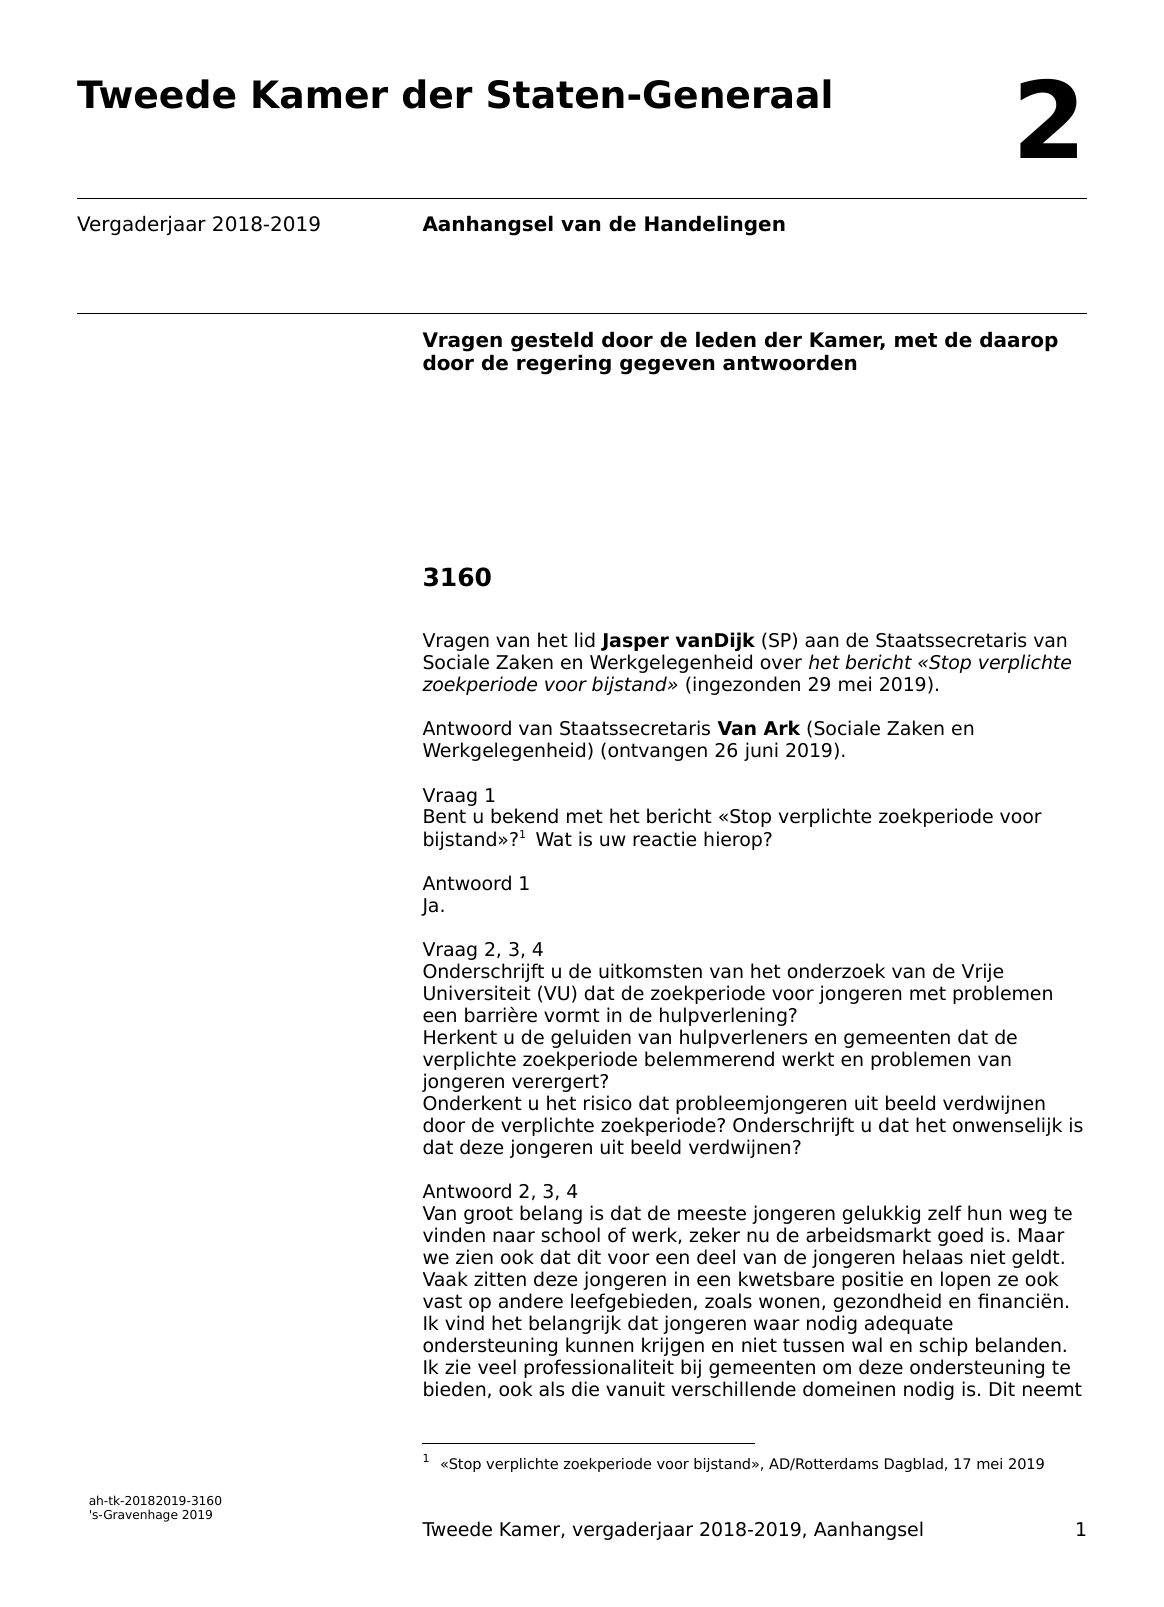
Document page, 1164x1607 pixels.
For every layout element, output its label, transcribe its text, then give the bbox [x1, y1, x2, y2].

table_cell Aanhangsel van de Handelingen [422, 199, 1087, 313]
table_cell [77, 314, 422, 375]
text Bent u bekend met het bericht «Stop verplichte zoekperiode voor bijstand»? Wat is uw reactie hierop? [422, 806, 1087, 850]
text 's-Gravenhage 2019 [88, 1508, 323, 1522]
text Vraag 2, 3, 4 [422, 939, 1087, 961]
text Antwoord van Staatssecretaris Van Ark (Sociale Zaken en Werkgelegenheid) (ontvangen 26 juni 2019). [422, 718, 1087, 762]
text Vragen van het lid Jasper vanDijk (SP) aan de Staatssecretaris van Sociale Zaken en Werkgelegenheid over het bericht «Stop verplichte zoekperiode voor bijstand» (ingezonden 29 mei 2019). [422, 630, 1087, 696]
text Onderschrijft u de uitkomsten van het onderzoek van de Vrije Universiteit (VU) dat de zoekperiode voor jongeren met problemen een barrière vormt in de hulpverlening? [422, 961, 1087, 1027]
table_header 2 [886, 59, 1087, 198]
text Antwoord 1 [422, 873, 1087, 894]
text Vraag 1 [422, 784, 1087, 806]
text Onderkent u het risico dat probleemjongeren uit beeld verdwijnen door de verplichte zoekperiode? Onderschrijft u dat het onwenselijk is dat deze jongeren uit beeld verdwijnen? [422, 1093, 1087, 1158]
text «Stop verplichte zoekperiode voor bijstand», AD/Rotterdams Dagblad, 17 mei 2019 [422, 1452, 1087, 1474]
text 3160 [422, 563, 1087, 592]
text Antwoord 2, 3, 4 [422, 1181, 1087, 1203]
table_header Tweede Kamer der Staten-Generaal [77, 59, 886, 198]
text Van groot belang is dat de meeste jongeren gelukkig zelf hun weg te vinden naar school of werk, zeker nu de arbeidsmarkt goed is. Maar we zien ook dat dit voor een deel van de jongeren helaas niet geldt. Vaak zitten deze jongeren in een kwetsbare positie en lopen ze ook vast op andere leefgebieden, zoals wonen, gezondheid en financiën. Ik vind het belangrijk dat jongeren waar nodig adequate ondersteuning kunnen krijgen en niet tussen wal en schip belanden. Ik zie veel professionaliteit bij gemeenten om deze ondersteuning te bieden, ook als die vanuit verschillende domeinen nodig is. Dit neemt [422, 1203, 1087, 1401]
table_cell Vragen gesteld door de leden der Kamer, met de daarop door de regering gegeven antwoorden [422, 314, 1087, 375]
text Herkent u de geluiden van hulpverleners en gemeenten dat de verplichte zoekperiode belemmerend werkt en problemen van jongeren verergert? [422, 1027, 1087, 1093]
text Ja. [422, 894, 1087, 917]
text ah-tk-20182019-3160 [88, 1494, 323, 1508]
table_cell Vergaderjaar 2018-2019 [77, 199, 422, 313]
